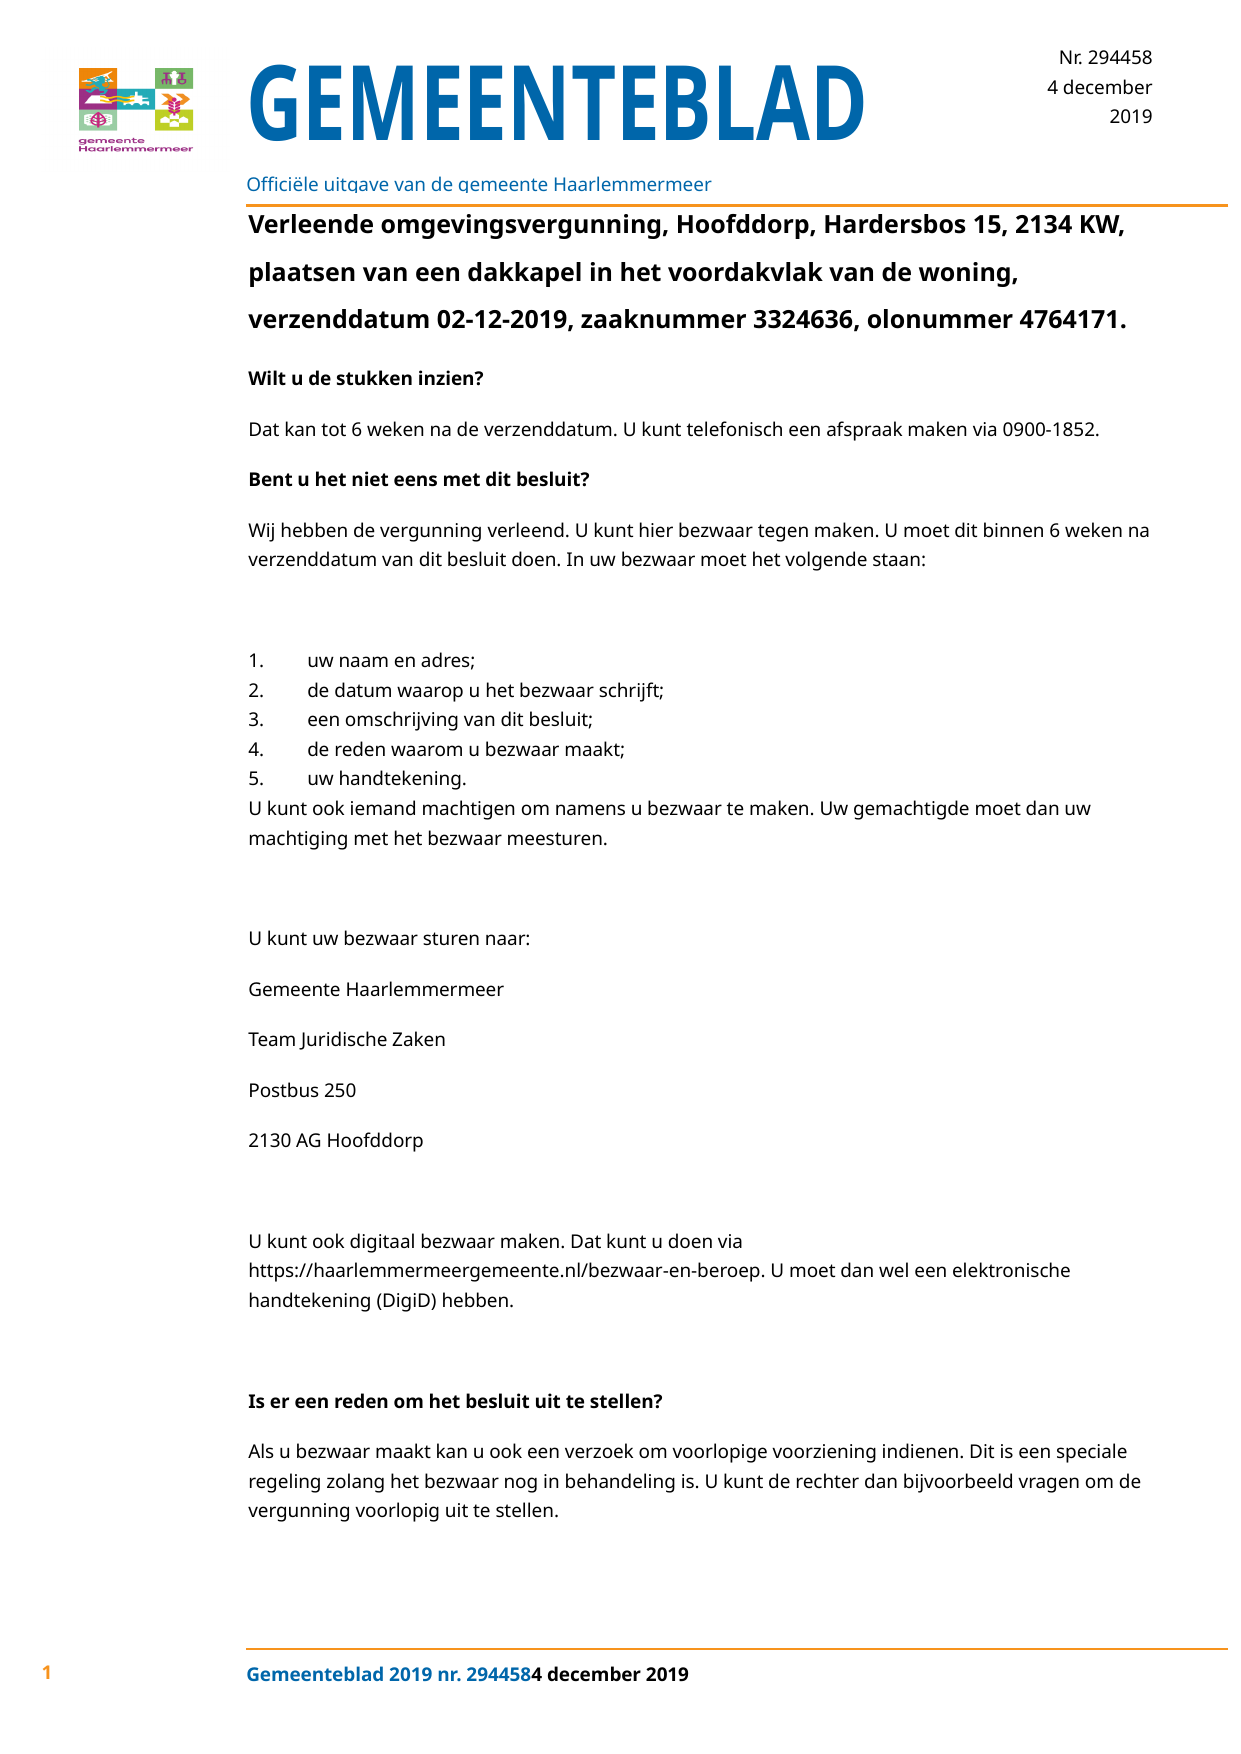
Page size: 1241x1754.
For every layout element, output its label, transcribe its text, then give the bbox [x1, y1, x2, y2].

text Team Juridische Zaken [248, 1026, 1152, 1052]
list uw naam en adres; [248, 647, 1152, 673]
text Verleende omgevingsvergunning, Hoofddorp, Hardersbos 15, 2134 KW, plaatsen van een dakkapel in het voordakvlak van de woning, verzenddatum 02-12-2019, zaaknummer 3324636, olonummer 4764171. [248, 207, 1152, 336]
text Postbus 250 [248, 1077, 1152, 1102]
list de datum waarop u het bezwaar schrijft; [248, 677, 1152, 702]
list een omschrijving van dit besluit; [248, 706, 1152, 732]
text Als u bezwaar maakt kan u ook een verzoek om voorlopige voorziening indienen. Dit is een speciale regeling zolang het bezwaar nog in behandeling is. U kunt de rechter dan bijvoorbeeld vragen om de vergunning voorlopig uit te stellen. [248, 1438, 1152, 1523]
text Wilt u de stukken inzien? [248, 366, 1152, 391]
text U kunt ook digitaal bezwaar maken. Dat kunt u doen via https://haarlemmermeergemeente.nl/bezwaar-en-beroep. U moet dan wel een elektronische handtekening (DigiD) hebben. [248, 1228, 1152, 1313]
text Is er een reden om het besluit uit te stellen? [248, 1388, 1152, 1414]
picture [41, 47, 231, 172]
text 2130 AG Hoofddorp [248, 1127, 1152, 1153]
list de reden waarom u bezwaar maakt; [248, 736, 1152, 762]
text U kunt ook iemand machtigen om namens u bezwaar te maken. Uw gemachtigde moet dan uw machtiging met het bezwaar meesturen. [248, 795, 1152, 850]
text U kunt uw bezwaar sturen naar: [248, 926, 1152, 951]
text Dat kan tot 6 weken na de verzenddatum. U kunt telefonisch een afspraak maken via 0900-1852. [248, 416, 1152, 442]
text Wij hebben de vergunning verleend. U kunt hier bezwaar tegen maken. U moet dit binnen 6 weken na verzenddatum van dit besluit doen. In uw bezwaar moet het volgende staan: [248, 517, 1152, 572]
list uw handtekening. [248, 766, 1152, 791]
text Bent u het niet eens met dit besluit? [248, 466, 1152, 492]
text Gemeente Haarlemmermeer [248, 976, 1152, 1002]
